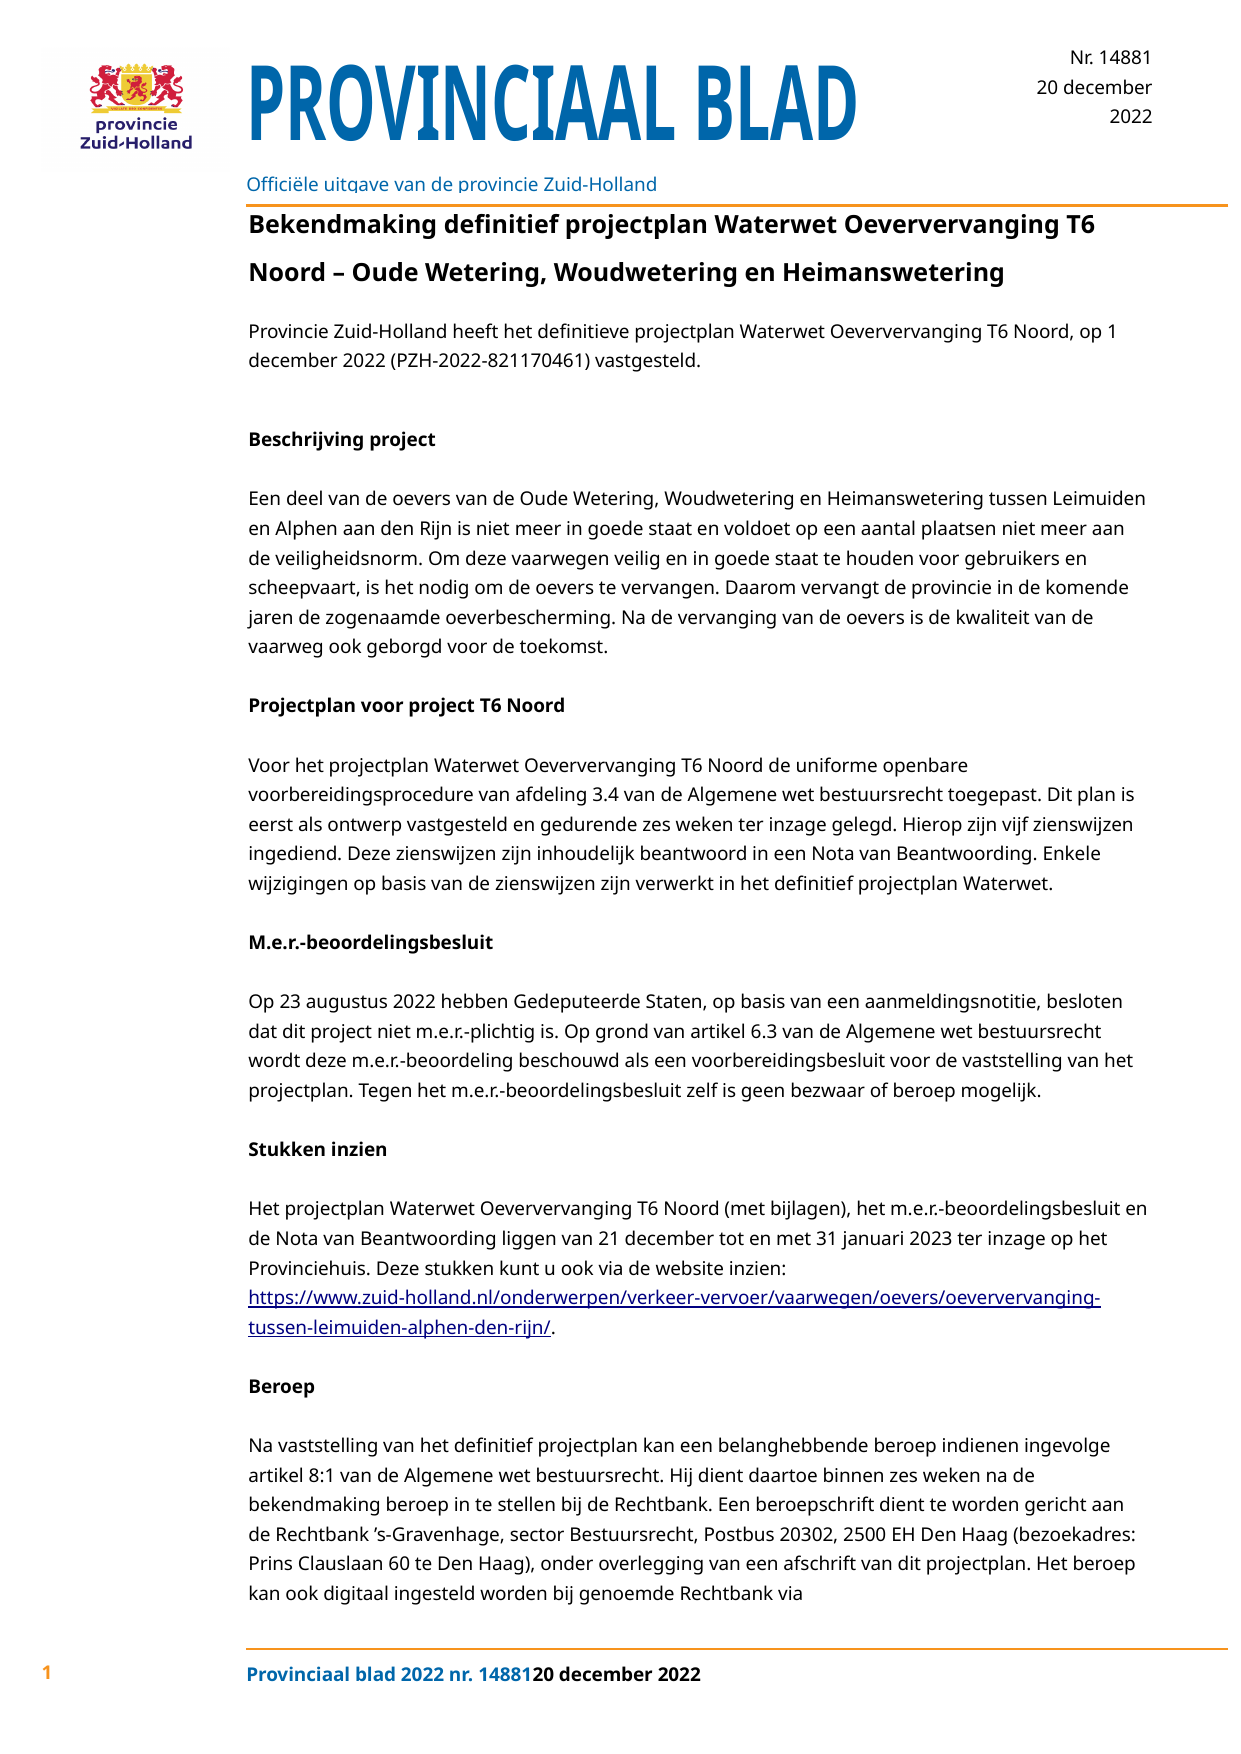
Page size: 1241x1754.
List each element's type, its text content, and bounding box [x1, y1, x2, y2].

picture [41, 47, 231, 172]
text Provincie Zuid-Holland heeft het definitieve projectplan Waterwet Oeververvanging T6 Noord, op 1 december 2022 (PZH-2022-821170461) vastgesteld. [248, 318, 1152, 373]
text Stukken inzien [248, 1136, 1152, 1162]
text Het projectplan Waterwet Oeververvanging T6 Noord (met bijlagen), het m.e.r.-beoordelingsbesluit en de Nota van Beantwoording liggen van 21 december tot en met 31 januari 2023 ter inzage op het Provinciehuis. Deze stukken kunt u ook via de website inzien: https://www.zuid-holland.nl/onderwerpen/verkeer-vervoer/vaarwegen/oevers/oeververvanging-tussen-leimuiden-alphen-den-rijn/. [248, 1196, 1152, 1339]
text Een deel van de oevers van de Oude Wetering, Woudwetering en Heimanswetering tussen Leimuiden en Alphen aan den Rijn is niet meer in goede staat en voldoet op een aantal plaatsen niet meer aan de veiligheidsnorm. Om deze vaarwegen veilig en in goede staat te houden voor gebruikers en scheepvaart, is het nodig om de oevers te vervangen. Daarom vervangt de provincie in de komende jaren de zogenaamde oeverbescherming. Na de vervanging van de oevers is de kwaliteit van de vaarweg ook geborgd voor de toekomst. [248, 486, 1152, 659]
text Bekendmaking definitief projectplan Waterwet Oeververvanging T6 Noord – Oude Wetering, Woudwetering en Heimanswetering [248, 207, 1152, 288]
text Projectplan voor project T6 Noord [248, 693, 1152, 718]
text M.e.r.-beoordelingsbesluit [248, 929, 1152, 955]
text Beschrijving project [248, 426, 1152, 452]
text Na vaststelling van het definitief projectplan kan een belanghebbende beroep indienen ingevolge artikel 8:1 van de Algemene wet bestuursrecht. Hij dient daartoe binnen zes weken na de bekendmaking beroep in te stellen bij de Rechtbank. Een beroepschrift dient te worden gericht aan de Rechtbank ’s-Gravenhage, sector Bestuursrecht, Postbus 20302, 2500 EH Den Haag (bezoekadres: Prins Clauslaan 60 te Den Haag), onder overlegging van een afschrift van dit projectplan. Het beroep kan ook digitaal ingesteld worden bij genoemde Rechtbank via [248, 1432, 1152, 1606]
text Beroep [248, 1373, 1152, 1399]
text Op 23 augustus 2022 hebben Gedeputeerde Staten, op basis van een aanmeldingsnotitie, besloten dat dit project niet m.e.r.-plichtig is. Op grond van artikel 6.3 van de Algemene wet bestuursrecht wordt deze m.e.r.-beoordeling beschouwd als een voorbereidingsbesluit voor de vaststelling van het projectplan. Tegen het m.e.r.-beoordelingsbesluit zelf is geen bezwaar of beroep mogelijk. [248, 988, 1152, 1103]
text Voor het projectplan Waterwet Oeververvanging T6 Noord de uniforme openbare voorbereidingsprocedure van afdeling 3.4 van de Algemene wet bestuursrecht toegepast. Dit plan is eerst als ontwerp vastgesteld en gedurende zes weken ter inzage gelegd. Hierop zijn vijf zienswijzen ingediend. Deze zienswijzen zijn inhoudelijk beantwoord in een Nota van Beantwoording. Enkele wijzigingen op basis van de zienswijzen zijn verwerkt in het definitief projectplan Waterwet. [248, 752, 1152, 896]
